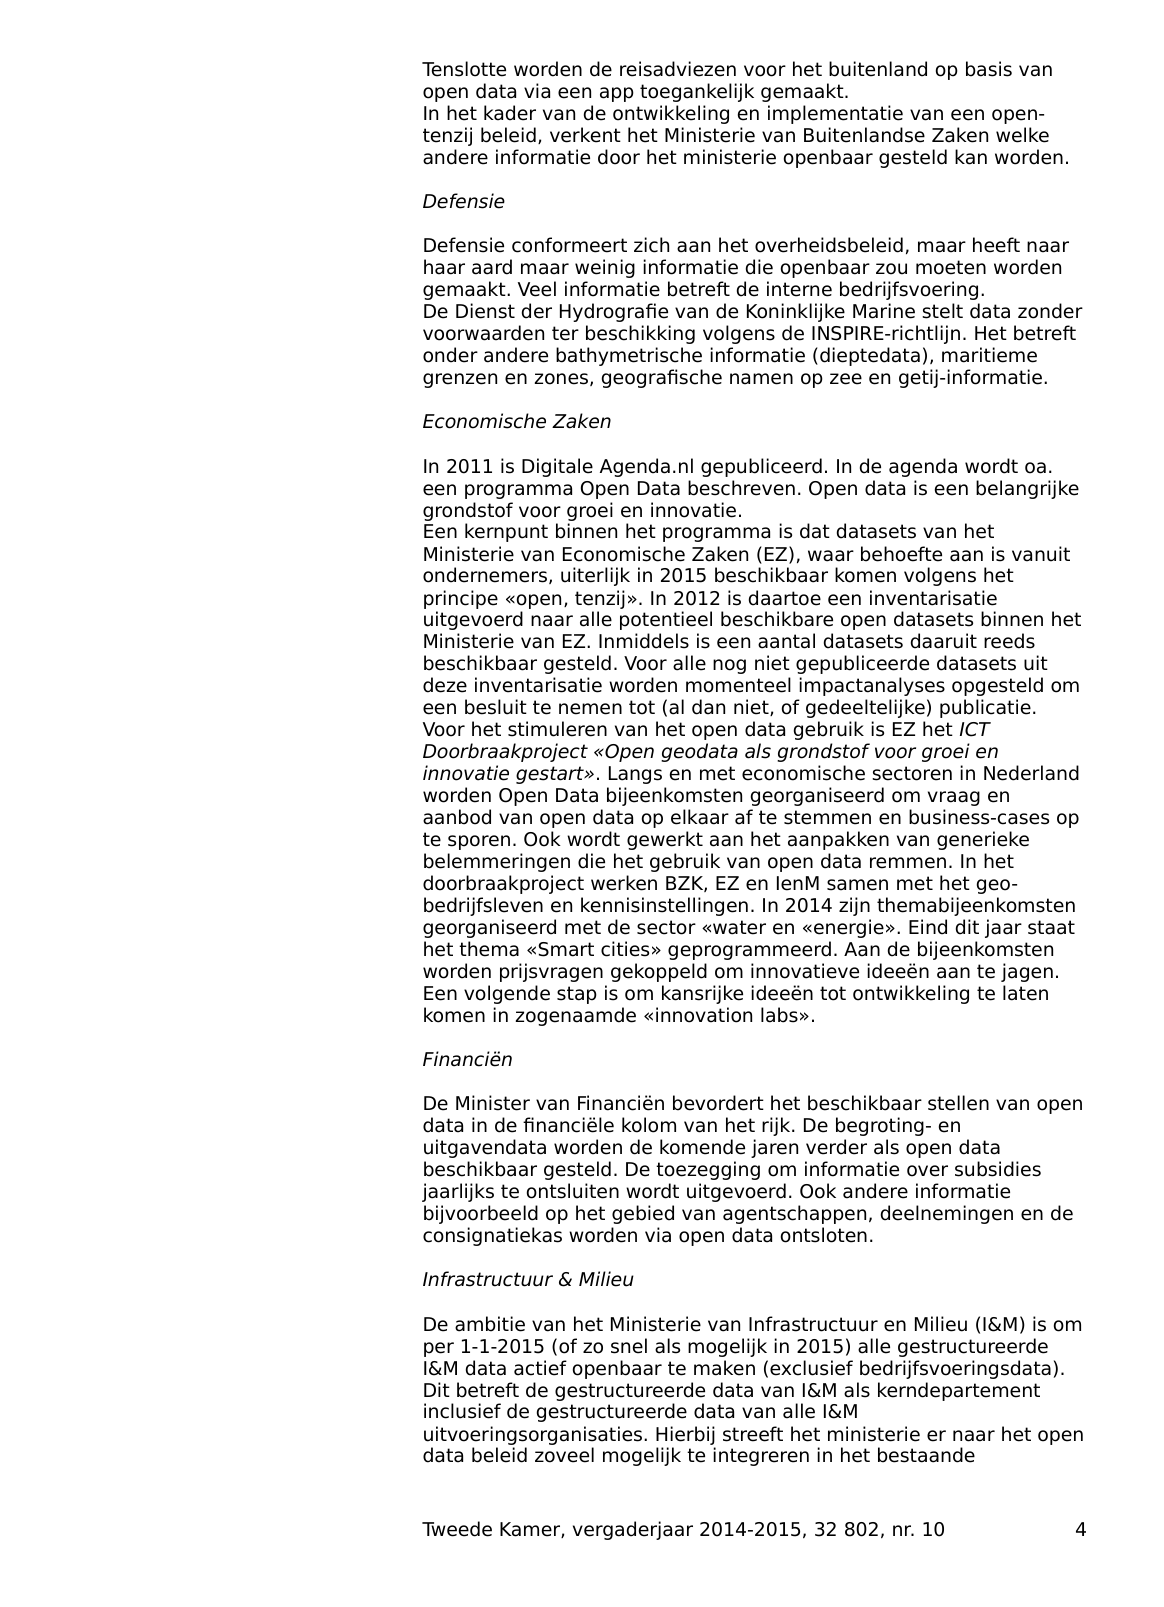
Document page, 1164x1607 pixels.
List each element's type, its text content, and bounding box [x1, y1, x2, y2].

subtitle Infrastructuur & Milieu [422, 1269, 1087, 1291]
subtitle Financiën [422, 1049, 1087, 1071]
text De ambitie van het Ministerie van Infrastructuur en Milieu (I&M) is om per 1-1-2015 (of zo snel als mogelijk in 2015) alle gestructureerde I&M data actief openbaar te maken (exclusief bedrijfsvoeringsdata). Dit betreft de gestructureerde data van I&M als kerndepartement inclusief de gestructureerde data van alle I&M uitvoeringsorganisaties. Hierbij streeft het ministerie er naar het open data beleid zoveel mogelijk te integreren in het bestaande [422, 1313, 1087, 1467]
text Voor het stimuleren van het open data gebruik is EZ het ICT Doorbraakproject «Open geodata als grondstof voor groei en innovatie gestart». Langs en met economische sectoren in Nederland worden Open Data bijeenkomsten georganiseerd om vraag en aanbod van open data op elkaar af te stemmen en business-cases op te sporen. Ook wordt gewerkt aan het aanpakken van generieke belemmeringen die het gebruik van open data remmen. In het doorbraakproject werken BZK, EZ en IenM samen met het geo-bedrijfsleven en kennisinstellingen. In 2014 zijn themabijeenkomsten georganiseerd met de sector «water en «energie». Eind dit jaar staat het thema «Smart cities» geprogrammeerd. Aan de bijeenkomsten worden prijsvragen gekoppeld om innovatieve ideeën aan te jagen. Een volgende stap is om kansrijke ideeën tot ontwikkeling te laten komen in zogenaamde «innovation labs». [422, 719, 1087, 1027]
text Tenslotte worden de reisadviezen voor het buitenland op basis van open data via een app toegankelijk gemaakt. [422, 59, 1087, 103]
text Defensie conformeert zich aan het overheidsbeleid, maar heeft naar haar aard maar weinig informatie die openbaar zou moeten worden gemaakt. Veel informatie betreft de interne bedrijfsvoering. [422, 235, 1087, 301]
text De Minister van Financiën bevordert het beschikbaar stellen van open data in de financiële kolom van het rijk. De begroting- en uitgavendata worden de komende jaren verder als open data beschikbaar gesteld. De toezegging om informatie over subsidies jaarlijks te ontsluiten wordt uitgevoerd. Ook andere informatie bijvoorbeeld op het gebied van agentschappen, deelnemingen en de consignatiekas worden via open data ontsloten. [422, 1093, 1087, 1247]
text De Dienst der Hydrografie van de Koninklijke Marine stelt data zonder voorwaarden ter beschikking volgens de INSPIRE-richtlijn. Het betreft onder andere bathymetrische informatie (dieptedata), maritieme grenzen en zones, geografische namen op zee en getij-informatie. [422, 301, 1087, 389]
subtitle Economische Zaken [422, 411, 1087, 433]
text Een kernpunt binnen het programma is dat datasets van het Ministerie van Economische Zaken (EZ), waar behoefte aan is vanuit ondernemers, uiterlijk in 2015 beschikbaar komen volgens het principe «open, tenzij». In 2012 is daartoe een inventarisatie uitgevoerd naar alle potentieel beschikbare open datasets binnen het Ministerie van EZ. Inmiddels is een aantal datasets daaruit reeds beschikbaar gesteld. Voor alle nog niet gepubliceerde datasets uit deze inventarisatie worden momenteel impactanalyses opgesteld om een besluit te nemen tot (al dan niet, of gedeeltelijke) publicatie. [422, 521, 1087, 719]
text In 2011 is Digitale Agenda.nl gepubliceerd. In de agenda wordt oa. een programma Open Data beschreven. Open data is een belangrijke grondstof voor groei en innovatie. [422, 456, 1087, 521]
text In het kader van de ontwikkeling en implementatie van een open-tenzij beleid, verkent het Ministerie van Buitenlandse Zaken welke andere informatie door het ministerie openbaar gesteld kan worden. [422, 103, 1087, 169]
subtitle Defensie [422, 191, 1087, 213]
